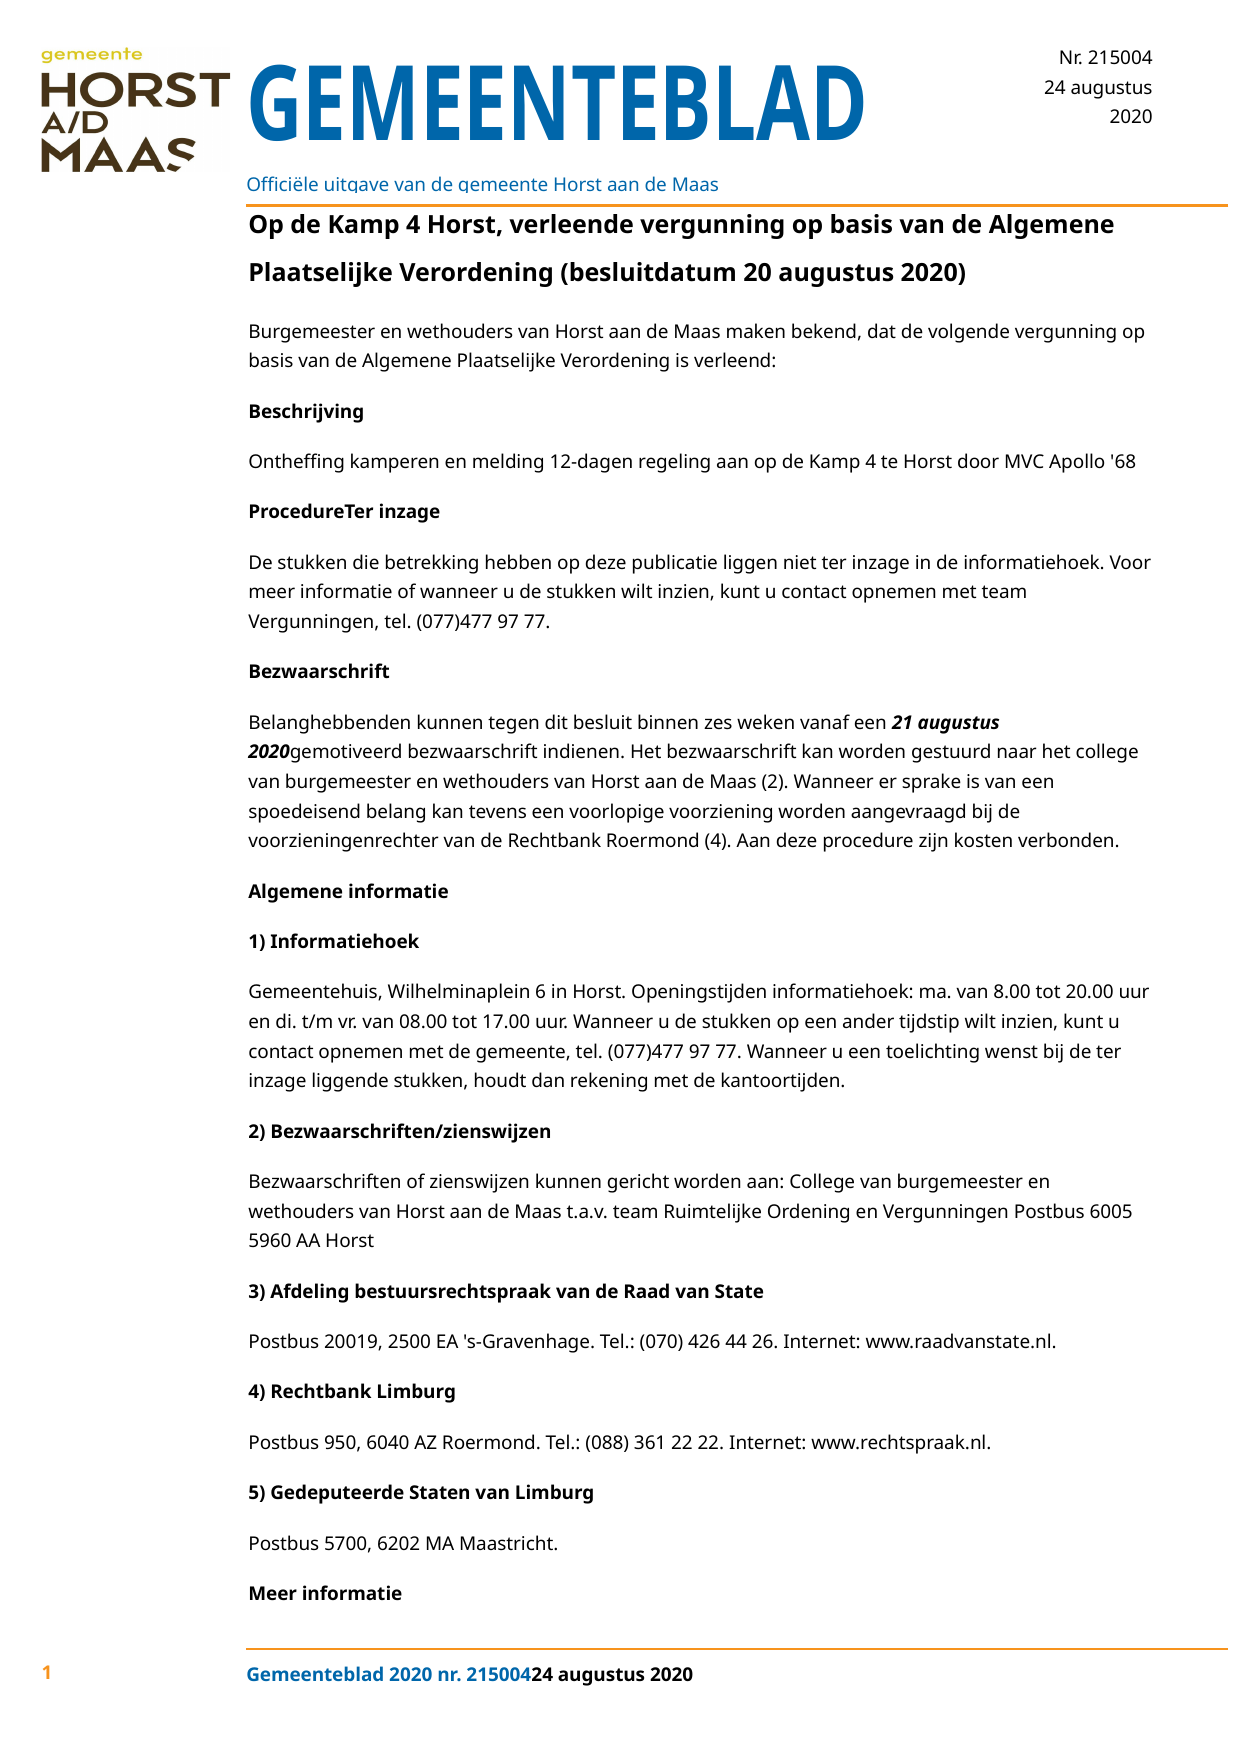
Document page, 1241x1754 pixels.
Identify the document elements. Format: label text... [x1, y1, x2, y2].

text Gemeentehuis, Wilhelminaplein 6 in Horst. Openingstijden informatiehoek: ma. van 8.00 tot 20.00 uur en di. t/m vr. van 08.00 tot 17.00 uur. Wanneer u de stukken op een ander tijdstip wilt inzien, kunt u contact opnemen met de gemeente, tel. (077)477 97 77. Wanneer u een toelichting wenst bij de ter inzage liggende stukken, houdt dan rekening met de kantoortijden. [248, 979, 1152, 1093]
text Bezwaarschrift [248, 659, 1152, 684]
text 4) Rechtbank Limburg [248, 1379, 1152, 1404]
text Postbus 20019, 2500 EA 's-Gravenhage. Tel.: (070) 426 44 26. Internet: www.raadvanstate.nl. [248, 1328, 1152, 1354]
text Meer informatie [248, 1580, 1152, 1606]
text 3) Afdeling bestuursrechtspraak van de Raad van State [248, 1278, 1152, 1304]
text 2) Bezwaarschriften/zienswijzen [248, 1118, 1152, 1144]
text 1) Informatiehoek [248, 928, 1152, 954]
text De stukken die betrekking hebben op deze publicatie liggen niet ter inzage in de informatiehoek. Voor meer informatie of wanneer u de stukken wilt inzien, kunt u contact opnemen met team Vergunningen, tel. (077)477 97 77. [248, 549, 1152, 634]
text Postbus 950, 6040 AZ Roermond. Tel.: (088) 361 22 22. Internet: www.rechtspraak.nl. [248, 1429, 1152, 1455]
text Ontheffing kamperen en melding 12-dagen regeling aan op de Kamp 4 te Horst door MVC Apollo '68 [248, 448, 1152, 474]
text Burgemeester en wethouders van Horst aan de Maas maken bekend, dat de volgende vergunning op basis van de Algemene Plaatselijke Verordening is verleend: [248, 318, 1152, 373]
text 5) Gedeputeerde Staten van Limburg [248, 1479, 1152, 1505]
text ProcedureTer inzage [248, 499, 1152, 524]
text Postbus 5700, 6202 MA Maastricht. [248, 1530, 1152, 1556]
picture [41, 47, 231, 172]
text Op de Kamp 4 Horst, verleende vergunning op basis van de Algemene Plaatselijke Verordening (besluitdatum 20 augustus 2020) [248, 207, 1152, 288]
text Beschrijving [248, 398, 1152, 424]
text Algemene informatie [248, 878, 1152, 904]
text Belanghebbenden kunnen tegen dit besluit binnen zes weken vanaf een 21 augustus 2020gemotiveerd bezwaarschrift indienen. Het bezwaarschrift kan worden gestuurd naar het college van burgemeester en wethouders van Horst aan de Maas (2). Wanneer er sprake is van een spoedeisend belang kan tevens een voorlopige voorziening worden aangevraagd bij de voorzieningenrechter van de Rechtbank Roermond (4). Aan deze procedure zijn kosten verbonden. [248, 709, 1152, 853]
text Bezwaarschriften of zienswijzen kunnen gericht worden aan: College van burgemeester en wethouders van Horst aan de Maas t.a.v. team Ruimtelijke Ordening en Vergunningen Postbus 6005 5960 AA Horst [248, 1168, 1152, 1253]
